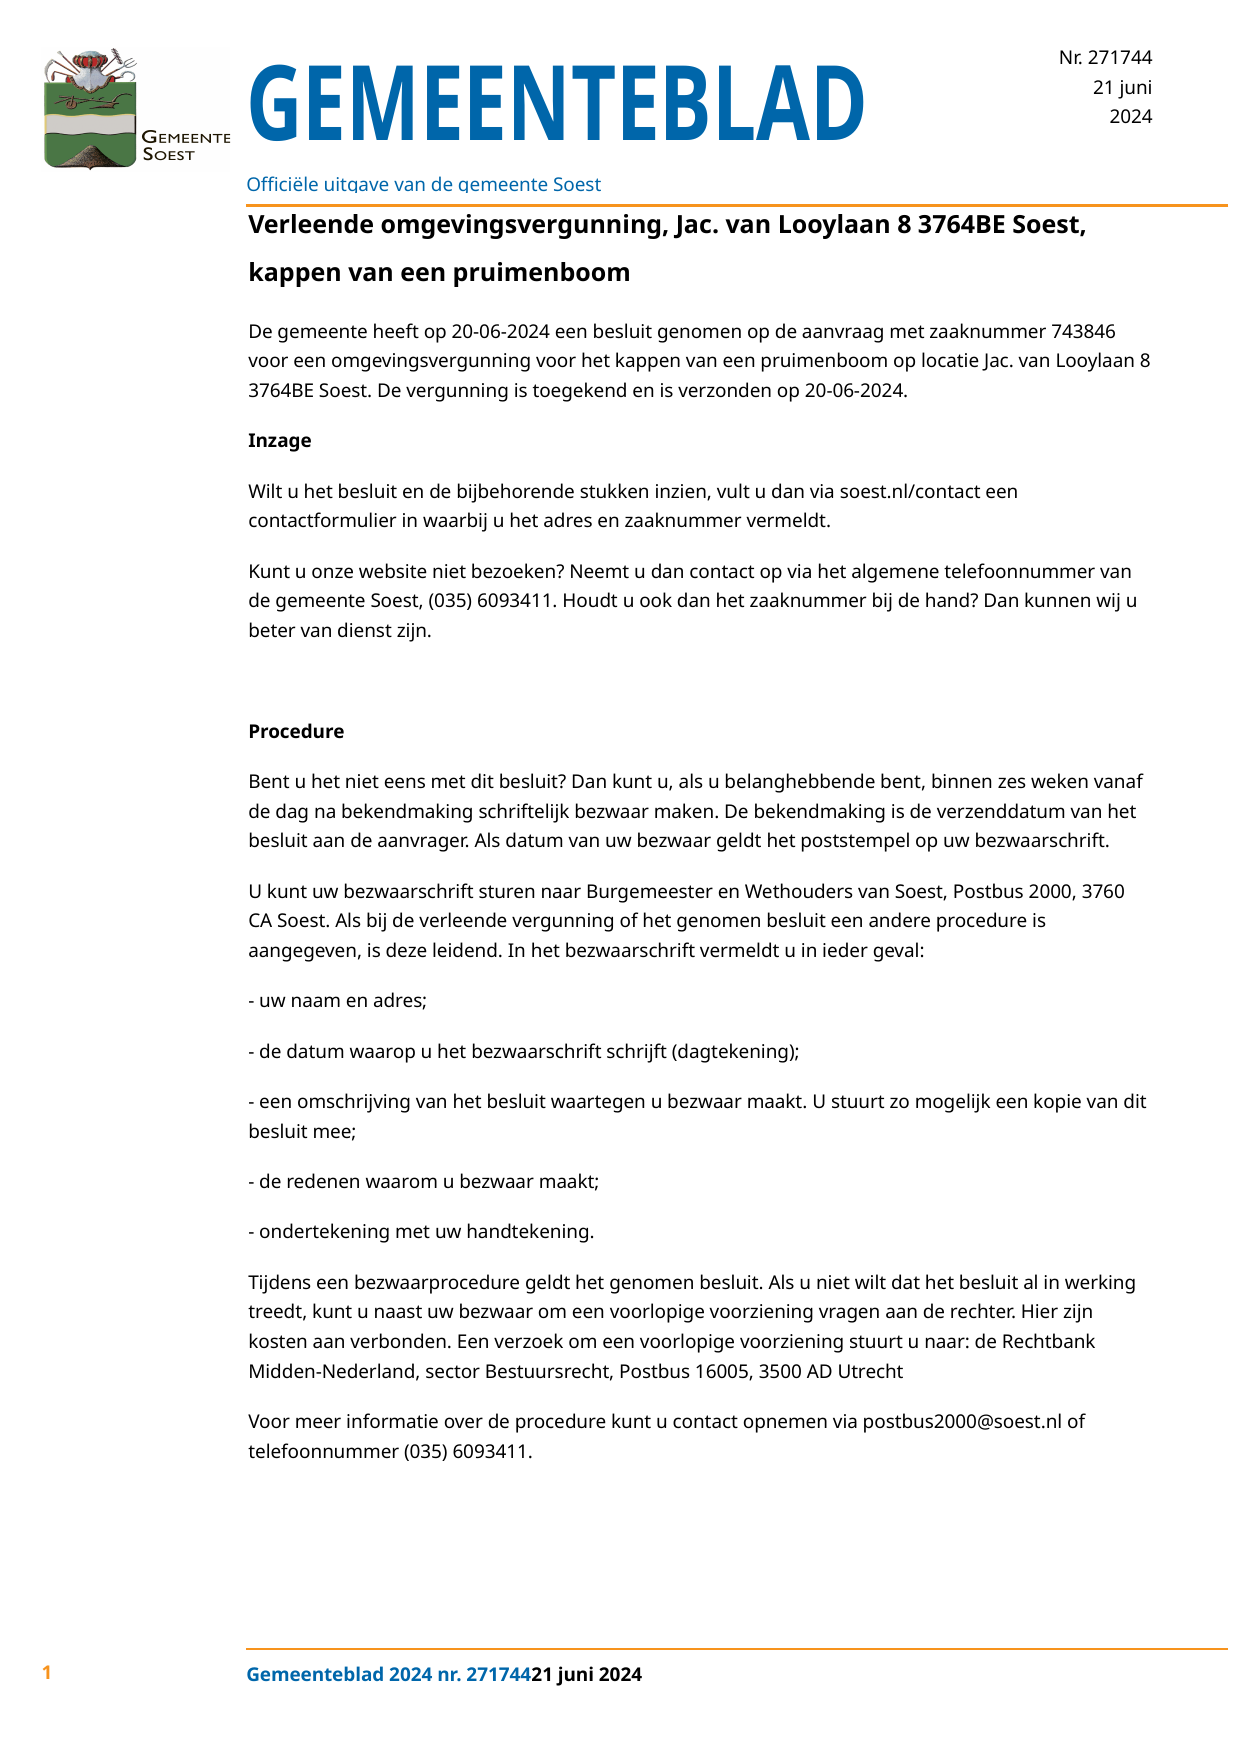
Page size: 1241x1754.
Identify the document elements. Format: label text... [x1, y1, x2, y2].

text Procedure [248, 718, 1152, 744]
text - de datum waarop u het bezwaarschrift schrijft (dagtekening); [248, 1038, 1152, 1064]
picture [41, 47, 231, 172]
text - ondertekening met uw handtekening. [248, 1219, 1152, 1244]
text - de redenen waarom u bezwaar maakt; [248, 1168, 1152, 1194]
text Wilt u het besluit en de bijbehorende stukken inzien, vult u dan via soest.nl/contact een contactformulier in waarbij u het adres en zaaknummer vermeldt. [248, 478, 1152, 533]
text Voor meer informatie over de procedure kunt u contact opnemen via postbus2000@soest.nl of telefoonnummer (035) 6093411. [248, 1408, 1152, 1464]
text Bent u het niet eens met dit besluit? Dan kunt u, als u belanghebbende bent, binnen zes weken vanaf de dag na bekendmaking schriftelijk bezwaar maken. De bekendmaking is de verzenddatum van het besluit aan de aanvrager. Als datum van uw bezwaar geldt het poststempel op uw bezwaarschrift. [248, 768, 1152, 853]
text De gemeente heeft op 20-06-2024 een besluit genomen op de aanvraag met zaaknummer 743846 voor een omgevingsvergunning voor het kappen van een pruimenboom op locatie Jac. van Looylaan 8 3764BE Soest. De vergunning is toegekend en is verzonden op 20-06-2024. [248, 318, 1152, 403]
text Kunt u onze website niet bezoeken? Neemt u dan contact op via het algemene telefoonnummer van de gemeente Soest, (035) 6093411. Houdt u ook dan het zaaknummer bij de hand? Dan kunnen wij u beter van dienst zijn. [248, 558, 1152, 643]
text - uw naam en adres; [248, 987, 1152, 1013]
text Verleende omgevingsvergunning, Jac. van Looylaan 8 3764BE Soest, kappen van een pruimenboom [248, 207, 1152, 288]
text U kunt uw bezwaarschrift sturen naar Burgemeester en Wethouders van Soest, Postbus 2000, 3760 CA Soest. Als bij de verleende vergunning of het genomen besluit een andere procedure is aangegeven, is deze leidend. In het bezwaarschrift vermeldt u in ieder geval: [248, 878, 1152, 963]
text - een omschrijving van het besluit waartegen u bezwaar maakt. U stuurt zo mogelijk een kopie van dit besluit mee; [248, 1088, 1152, 1144]
text Tijdens een bezwaarprocedure geldt het genomen besluit. Als u niet wilt dat het besluit al in werking treedt, kunt u naast uw bezwaar om een voorlopige voorziening vragen aan de rechter. Hier zijn kosten aan verbonden. Een verzoek om een voorlopige voorziening stuurt u naar: de Rechtbank Midden-Nederland, sector Bestuursrecht, Postbus 16005, 3500 AD Utrecht [248, 1269, 1152, 1384]
text Inzage [248, 427, 1152, 453]
